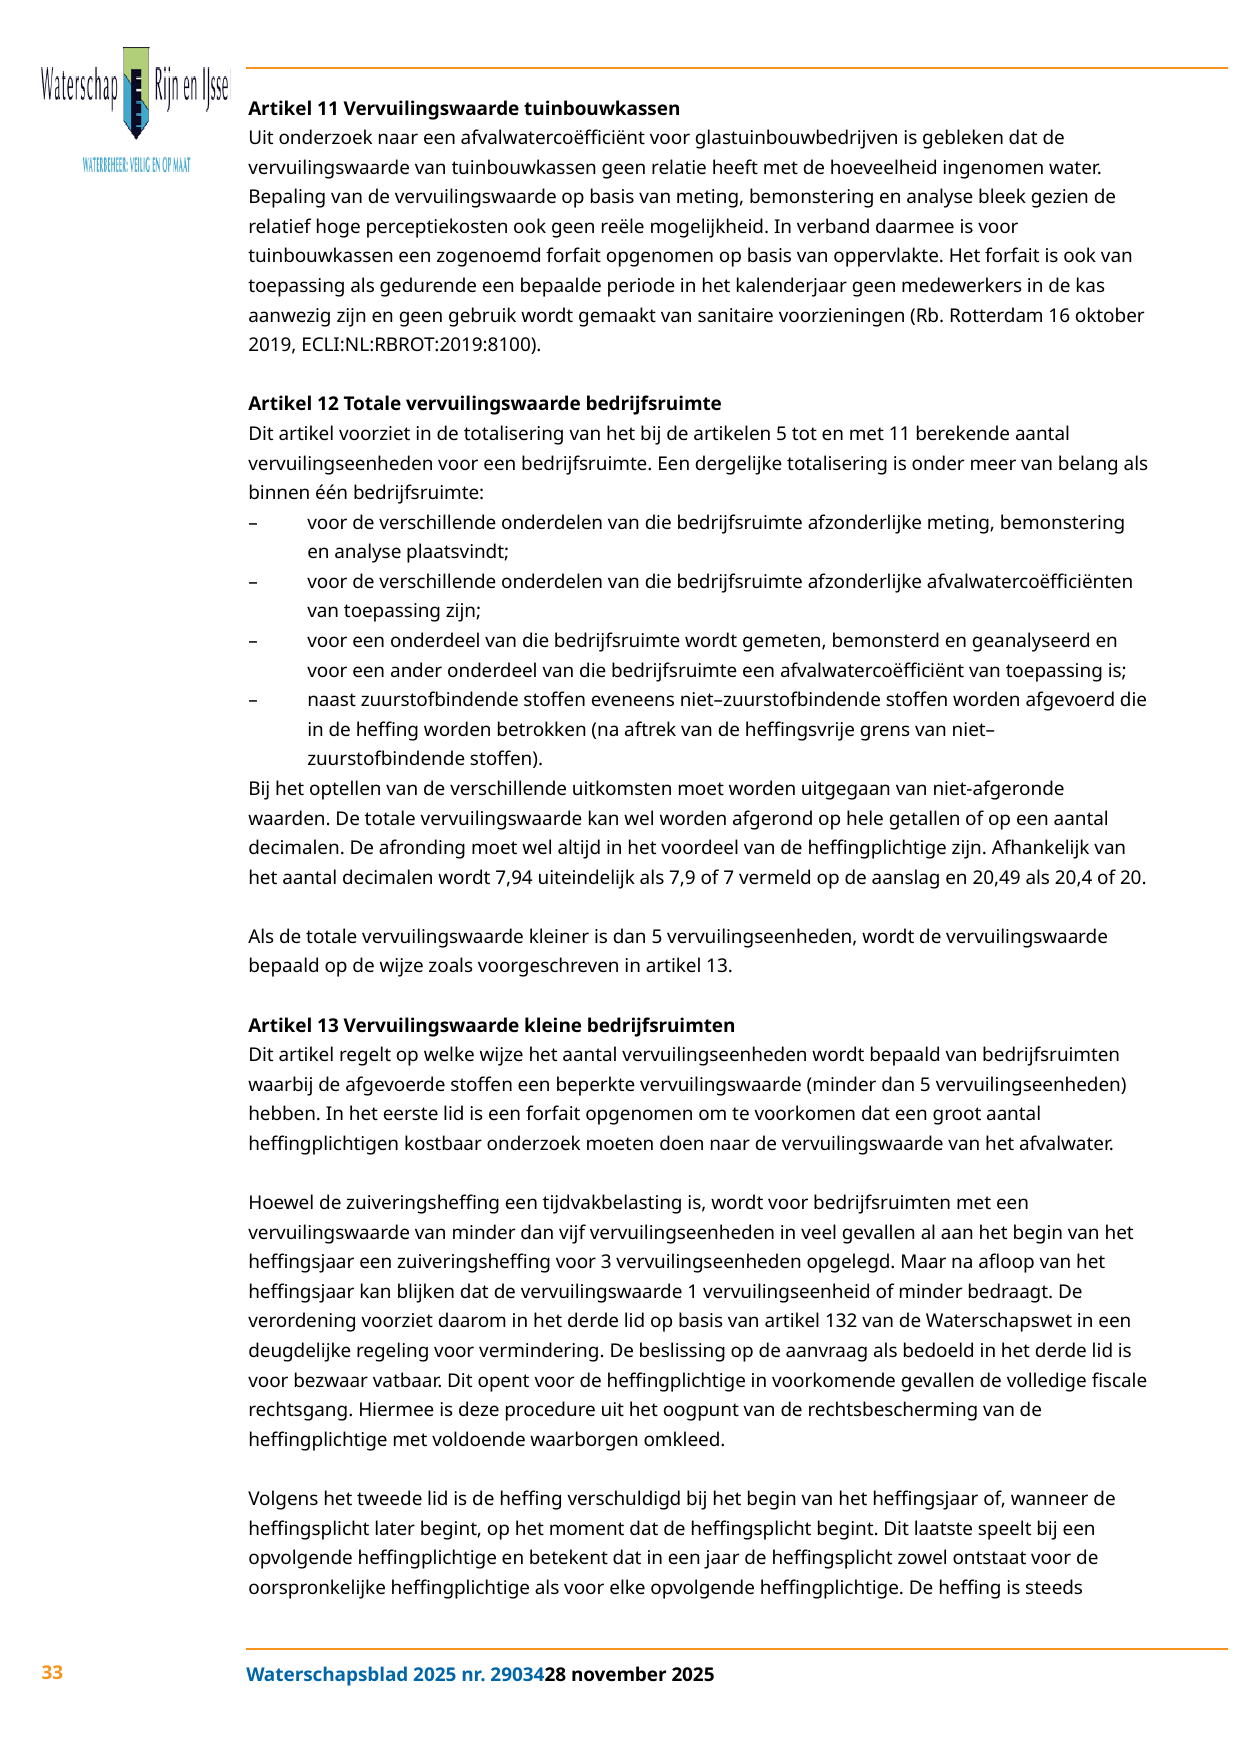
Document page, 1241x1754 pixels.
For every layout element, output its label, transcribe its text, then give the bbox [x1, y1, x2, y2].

list naast zuurstofbindende stoffen eveneens niet–zuurstofbindende stoffen worden afgevoerd die in de heffing worden betrokken (na aftrek van de heffingsvrije grens van niet–zuurstofbindende stoffen). [248, 686, 1152, 771]
text Dit artikel voorziet in de totalisering van het bij de artikelen 5 tot en met 11 berekende aantal vervuilingseenheden voor een bedrijfsruimte. Een dergelijke totalisering is onder meer van belang als binnen één bedrijfsruimte: [248, 420, 1152, 505]
picture [41, 47, 231, 172]
text Artikel 11 Vervuilingswaarde tuinbouwkassen [248, 95, 1152, 121]
text Bij het optellen van de verschillende uitkomsten moet worden uitgegaan van niet-afgeronde waarden. De totale vervuilingswaarde kan wel worden afgerond op hele getallen of op een aantal decimalen. De afronding moet wel altijd in het voordeel van de heffingplichtige zijn. Afhankelijk van het aantal decimalen wordt 7,94 uiteindelijk als 7,9 of 7 vermeld op de aanslag en 20,49 als 20,4 of 20. [248, 775, 1152, 890]
text Uit onderzoek naar een afvalwatercoëfficiënt voor glastuinbouwbedrijven is gebleken dat de vervuilingswaarde van tuinbouwkassen geen relatie heeft met de hoeveelheid ingenomen water. Bepaling van de vervuilingswaarde op basis van meting, bemonstering en analyse bleek gezien de relatief hoge perceptiekosten ook geen reële mogelijkheid. In verband daarmee is voor tuinbouwkassen een zogenoemd forfait opgenomen op basis van oppervlakte. Het forfait is ook van toepassing als gedurende een bepaalde periode in het kalenderjaar geen medewerkers in de kas aanwezig zijn en geen gebruik wordt gemaakt van sanitaire voorzieningen (Rb. Rotterdam 16 oktober 2019, ECLI:NL:RBROT:2019:8100). [248, 124, 1152, 357]
list voor de verschillende onderdelen van die bedrijfsruimte afzonderlijke afvalwatercoëfficiënten van toepassing zijn; [248, 568, 1152, 623]
text Als de totale vervuilingswaarde kleiner is dan 5 vervuilingseenheden, wordt de vervuilingswaarde bepaald op de wijze zoals voorgeschreven in artikel 13. [248, 923, 1152, 978]
text Artikel 12 Totale vervuilingswaarde bedrijfsruimte [248, 391, 1152, 416]
text Hoewel de zuiveringsheffing een tijdvakbelasting is, wordt voor bedrijfsruimten met een vervuilingswaarde van minder dan vijf vervuilingseenheden in veel gevallen al aan het begin van het heffingsjaar een zuiveringsheffing voor 3 vervuilingseenheden opgelegd. Maar na afloop van het heffingsjaar kan blijken dat de vervuilingswaarde 1 vervuilingseenheid of minder bedraagt. De verordening voorziet daarom in het derde lid op basis van artikel 132 van de Waterschapswet in een deugdelijke regeling voor vermindering. De beslissing op de aanvraag als bedoeld in het derde lid is voor bezwaar vatbaar. Dit opent voor de heffingplichtige in voorkomende gevallen de volledige fiscale rechtsgang. Hiermee is deze procedure uit het oogpunt van de rechtsbescherming van de heffingplichtige met voldoende waarborgen omkleed. [248, 1189, 1152, 1452]
list voor de verschillende onderdelen van die bedrijfsruimte afzonderlijke meting, bemonstering en analyse plaatsvindt; [248, 509, 1152, 564]
list voor een onderdeel van die bedrijfsruimte wordt gemeten, bemonsterd en geanalyseerd en voor een ander onderdeel van die bedrijfsruimte een afvalwatercoëfficiënt van toepassing is; [248, 627, 1152, 683]
text Dit artikel regelt op welke wijze het aantal vervuilingseenheden wordt bepaald van bedrijfsruimten waarbij de afgevoerde stoffen een beperkte vervuilingswaarde (minder dan 5 vervuilingseenheden) hebben. In het eerste lid is een forfait opgenomen om te voorkomen dat een groot aantal heffingplichtigen kostbaar onderzoek moeten doen naar de vervuilingswaarde van het afvalwater. [248, 1041, 1152, 1156]
text Artikel 13 Vervuilingswaarde kleine bedrijfsruimten [248, 1012, 1152, 1038]
text Volgens het tweede lid is de heffing verschuldigd bij het begin van het heffingsjaar of, wanneer de heffingsplicht later begint, op het moment dat de heffingsplicht begint. Dit laatste speelt bij een opvolgende heffingplichtige en betekent dat in een jaar de heffingsplicht zowel ontstaat voor de oorspronkelijke heffingplichtige als voor elke opvolgende heffingplichtige. De heffing is steeds [248, 1485, 1152, 1600]
